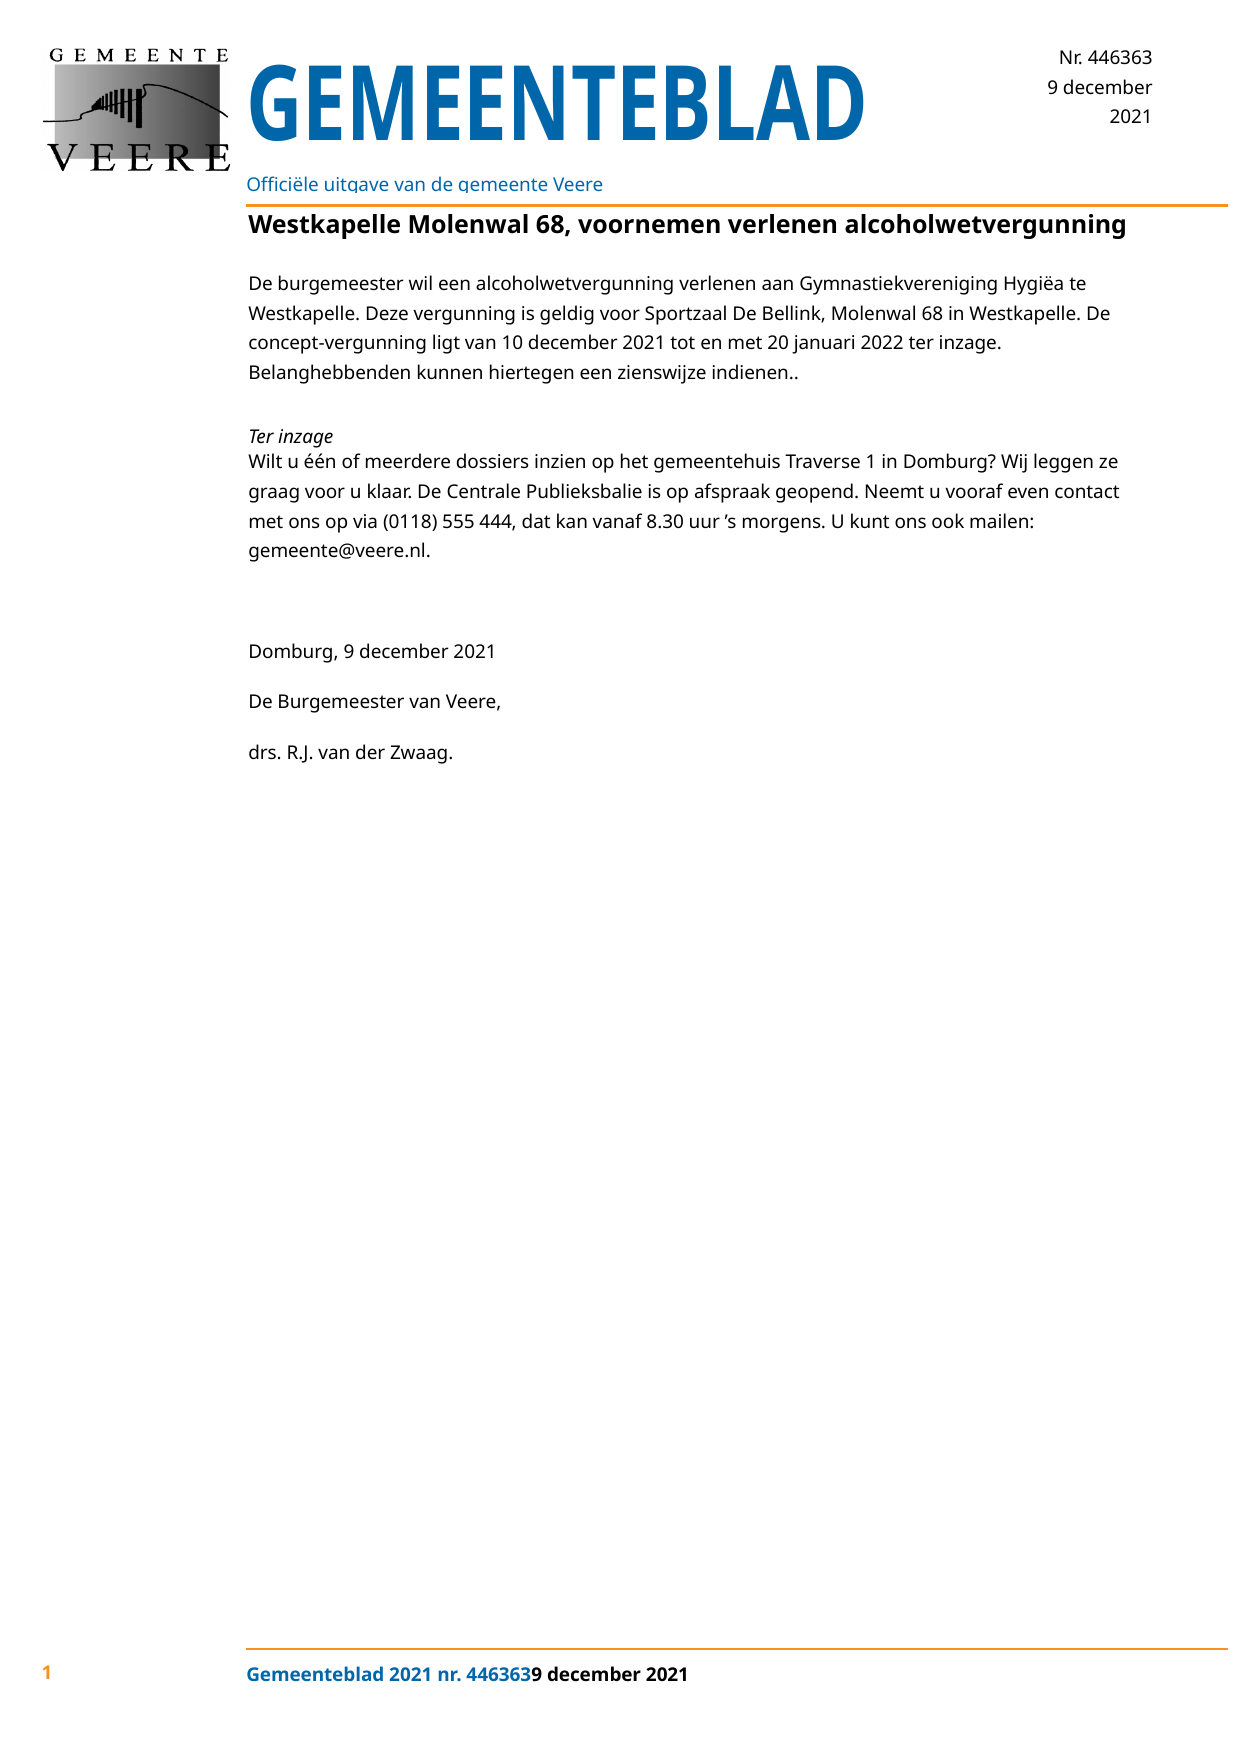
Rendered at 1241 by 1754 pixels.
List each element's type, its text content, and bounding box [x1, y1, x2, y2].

text Ter inzage [248, 423, 1152, 449]
text Wilt u één of meerdere dossiers inzien op het gemeentehuis Traverse 1 in Domburg? Wij leggen ze graag voor u klaar. De Centrale Publieksbalie is op afspraak geopend. Neemt u vooraf even contact met ons op via (0118) 555 444, dat kan vanaf 8.30 uur ’s morgens. U kunt ons ook mailen: gemeente@veere.nl. [248, 449, 1152, 563]
text Westkapelle Molenwal 68, voornemen verlenen alcoholwetvergunning [248, 207, 1152, 241]
text De Burgemeester van Veere, [248, 689, 1152, 714]
text drs. R.J. van der Zwaag. [248, 739, 1152, 765]
text De burgemeester wil een alcoholwetvergunning verlenen aan Gymnastiekvereniging Hygiëa te Westkapelle. Deze vergunning is geldig voor Sportzaal De Bellink, Molenwal 68 in Westkapelle. De concept-vergunning ligt van 10 december 2021 tot en met 20 januari 2022 ter inzage. Belanghebbenden kunnen hiertegen een zienswijze indienen.. [248, 270, 1152, 385]
text Domburg, 9 december 2021 [248, 638, 1152, 664]
picture [41, 47, 231, 172]
